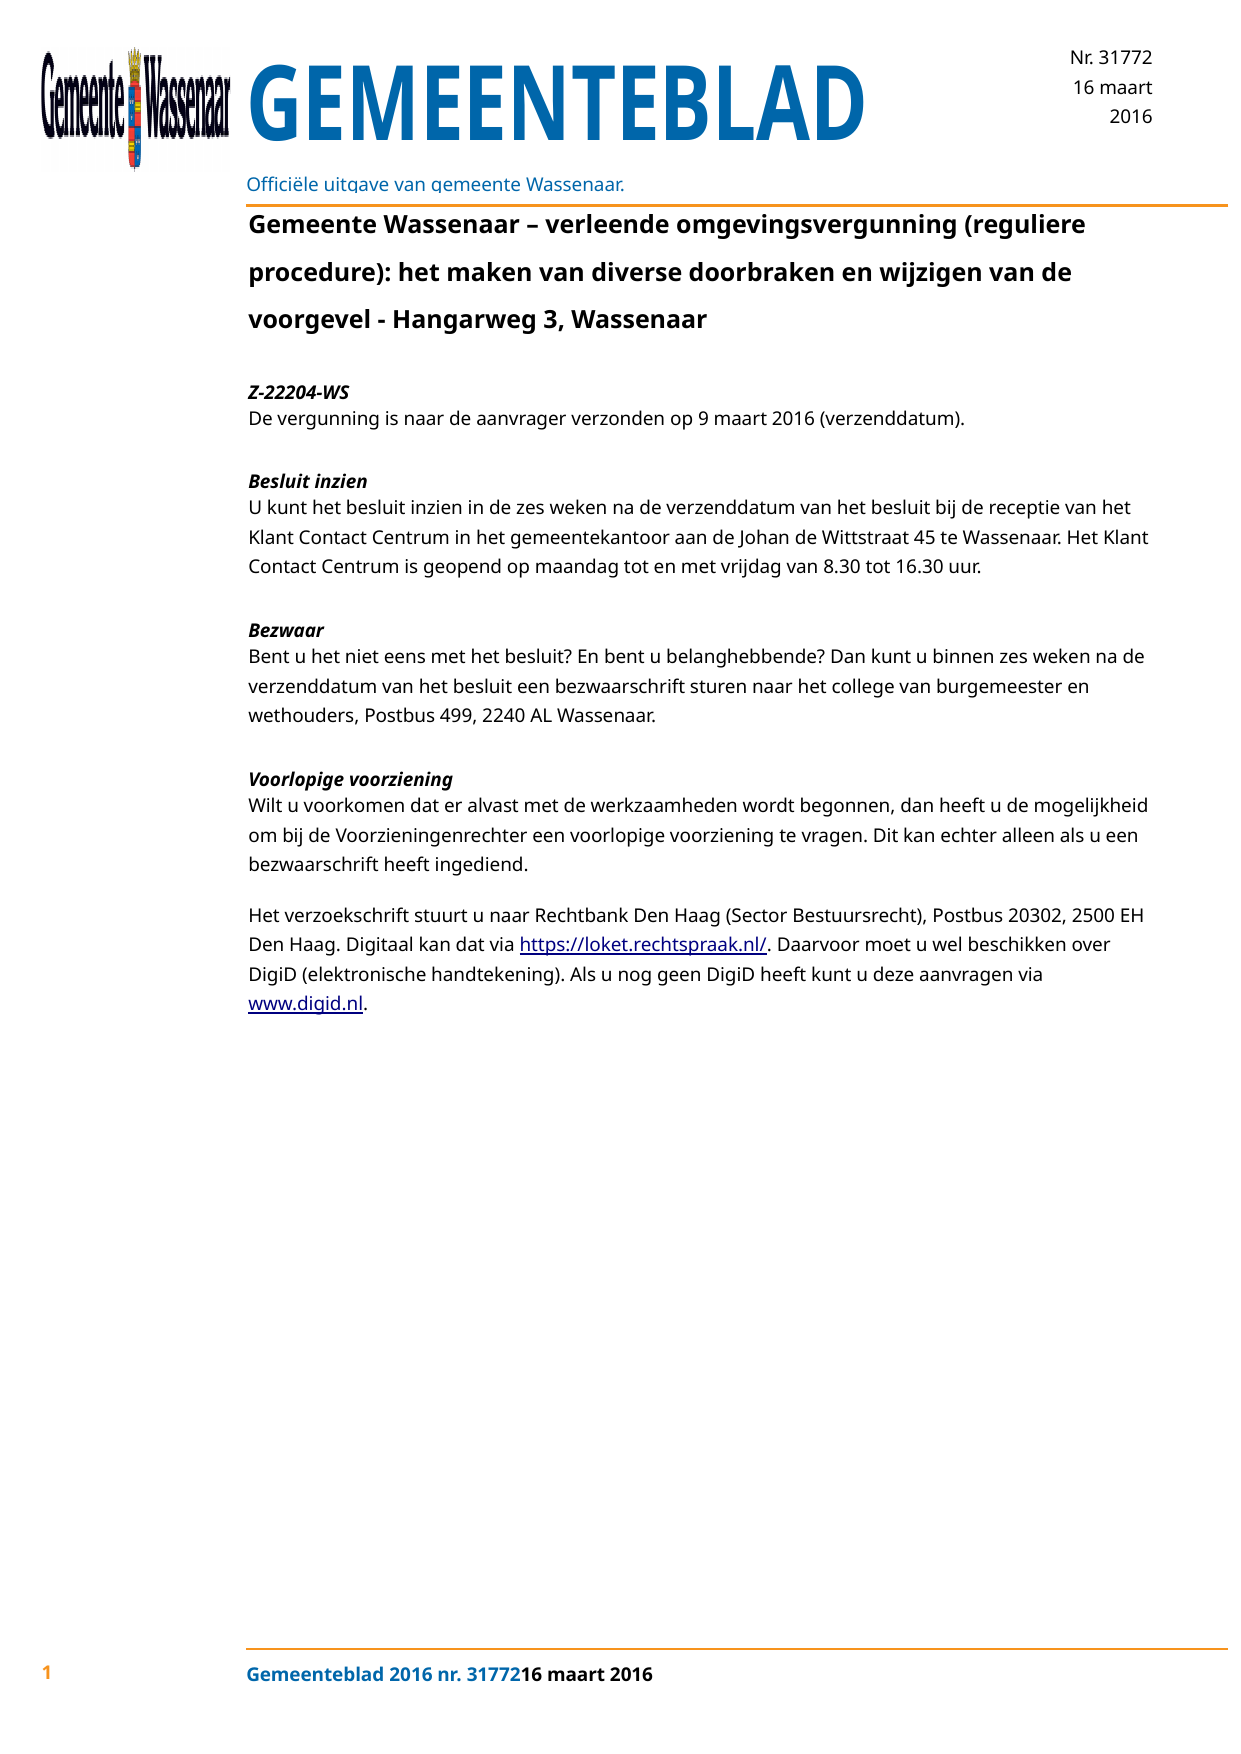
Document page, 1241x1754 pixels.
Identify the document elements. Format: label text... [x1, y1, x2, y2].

picture [41, 47, 231, 172]
text U kunt het besluit inzien in de zes weken na de verzenddatum van het besluit bij de receptie van het Klant Contact Centrum in het gemeentekantoor aan de Johan de Wittstraat 45 te Wassenaar. Het Klant Contact Centrum is geopend op maandag tot en met vrijdag van 8.30 tot 16.30 uur. [248, 494, 1152, 579]
text Gemeente Wassenaar – verleende omgevingsvergunning (reguliere procedure): het maken van diverse doorbraken en wijzigen van de voorgevel - Hangarweg 3, Wassenaar [248, 207, 1152, 336]
text Besluit inzien [248, 469, 1152, 494]
text De vergunning is naar de aanvrager verzonden op 9 maart 2016 (verzenddatum). [248, 405, 1152, 431]
text Z-22204-WS [248, 379, 1152, 405]
text Bent u het niet eens met het besluit? En bent u belanghebbende? Dan kunt u binnen zes weken na de verzenddatum van het besluit een bezwaarschrift sturen naar het college van burgemeester en wethouders, Postbus 499, 2240 AL Wassenaar. [248, 643, 1152, 728]
text Voorlopige voorziening [248, 766, 1152, 792]
text Het verzoekschrift stuurt u naar Rechtbank Den Haag (Sector Bestuursrecht), Postbus 20302, 2500 EH Den Haag. Digitaal kan dat via https://loket.rechtspraak.nl/. Daarvoor moet u wel beschikken over DigiD (elektronische handtekening). Als u nog geen DigiD heeft kunt u deze aanvragen via www.digid.nl. [248, 902, 1152, 1016]
text Bezwaar [248, 618, 1152, 643]
text Wilt u voorkomen dat er alvast met de werkzaamheden wordt begonnen, dan heeft u de mogelijkheid om bij de Voorzieningenrechter een voorlopige voorziening te vragen. Dit kan echter alleen als u een bezwaarschrift heeft ingediend. [248, 792, 1152, 877]
